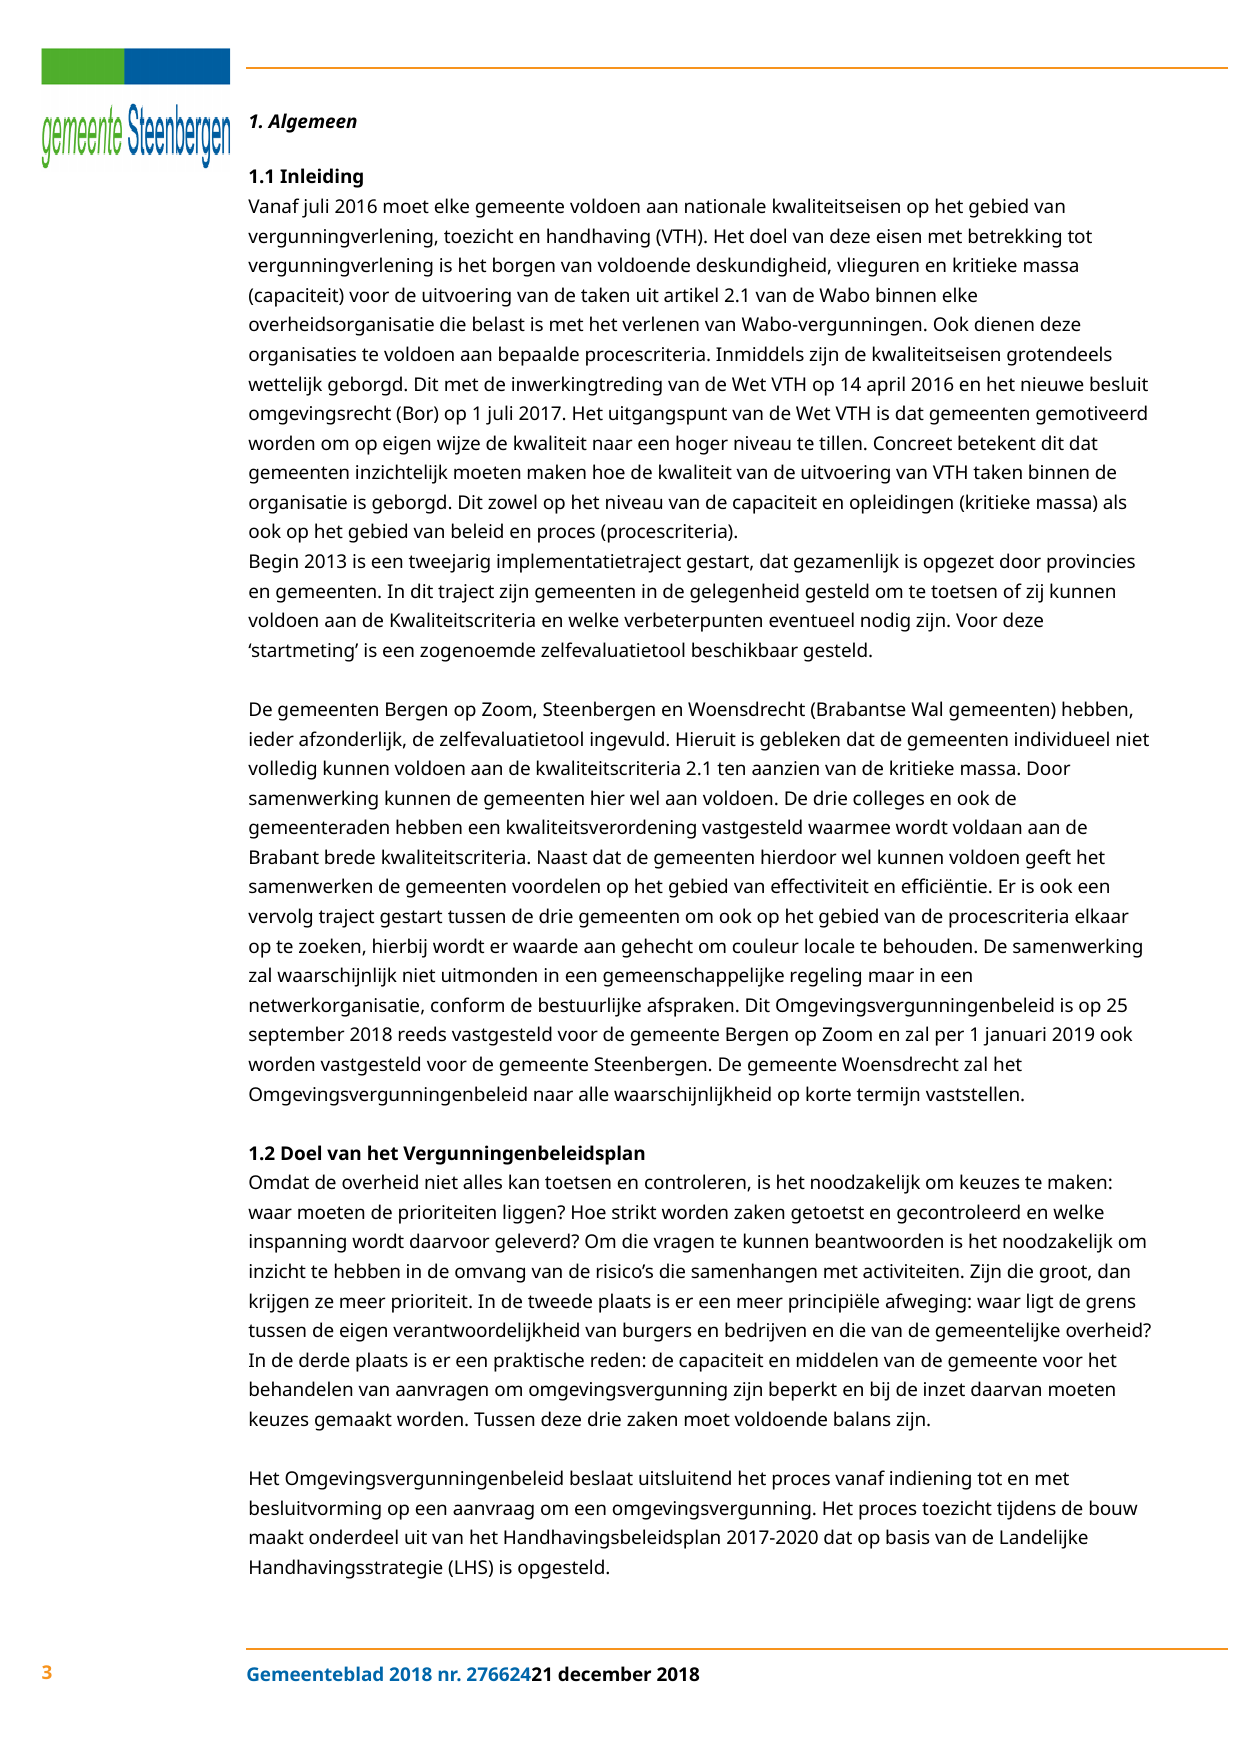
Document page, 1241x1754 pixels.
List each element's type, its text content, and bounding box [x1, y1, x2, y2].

text Omdat de overheid niet alles kan toetsen en controleren, is het noodzakelijk om keuzes te maken: waar moeten de prioriteiten liggen? Hoe strikt worden zaken getoetst en gecontroleerd en welke inspanning wordt daarvoor geleverd? Om die vragen te kunnen beantwoorden is het noodzakelijk om inzicht te hebben in de omvang van de risico’s die samenhangen met activiteiten. Zijn die groot, dan krijgen ze meer prioriteit. In de tweede plaats is er een meer principiële afweging: waar ligt de grens tussen de eigen verantwoordelijkheid van burgers en bedrijven en die van de gemeentelijke overheid? In de derde plaats is er een praktische reden: de capaciteit en middelen van de gemeente voor het behandelen van aanvragen om omgevingsvergunning zijn beperkt en bij de inzet daarvan moeten keuzes gemaakt worden. Tussen deze drie zaken moet voldoende balans zijn. [248, 1169, 1152, 1432]
text De gemeenten Bergen op Zoom, Steenbergen en Woensdrecht (Brabantse Wal gemeenten) hebben, ieder afzonderlijk, de zelfevaluatietool ingevuld. Hieruit is gebleken dat de gemeenten individueel niet volledig kunnen voldoen aan de kwaliteitscriteria 2.1 ten aanzien van de kritieke massa. Door samenwerking kunnen de gemeenten hier wel aan voldoen. De drie colleges en ook de gemeenteraden hebben een kwaliteitsverordening vastgesteld waarmee wordt voldaan aan de Brabant brede kwaliteitscriteria. Naast dat de gemeenten hierdoor wel kunnen voldoen geeft het samenwerken de gemeenten voordelen op het gebied van effectiviteit en efficiëntie. Er is ook een vervolg traject gestart tussen de drie gemeenten om ook op het gebied van de procescriteria elkaar op te zoeken, hierbij wordt er waarde aan gehecht om couleur locale te behouden. De samenwerking zal waarschijnlijk niet uitmonden in een gemeenschappelijke regeling maar in een netwerkorganisatie, conform de bestuurlijke afspraken. Dit Omgevingsvergunningenbeleid is op 25 september 2018 reeds vastgesteld voor de gemeente Bergen op Zoom en zal per 1 januari 2019 ook worden vastgesteld voor de gemeente Steenbergen. De gemeente Woensdrecht zal het Omgevingsvergunningenbeleid naar alle waarschijnlijkheid op korte termijn vaststellen. [248, 696, 1152, 1107]
text 1.1 Inleiding [248, 164, 1152, 189]
picture [41, 47, 231, 172]
text Het Omgevingsvergunningenbeleid beslaat uitsluitend het proces vanaf indiening tot en met besluitvorming op een aanvraag om een omgevingsvergunning. Het proces toezicht tijdens de bouw maakt onderdeel uit van het Handhavingsbeleidsplan 2017-2020 dat op basis van de Landelijke Handhavingsstrategie (LHS) is opgesteld. [248, 1465, 1152, 1580]
text Begin 2013 is een tweejarig implementatietraject gestart, dat gezamenlijk is opgezet door provincies en gemeenten. In dit traject zijn gemeenten in de gelegenheid gesteld om te toetsen of zij kunnen voldoen aan de Kwaliteitscriteria en welke verbeterpunten eventueel nodig zijn. Voor deze ‘startmeting’ is een zogenoemde zelfevaluatietool beschikbaar gesteld. [248, 548, 1152, 663]
text 1.2 Doel van het Vergunningenbeleidsplan [248, 1140, 1152, 1166]
text 1. Algemeen [248, 108, 1152, 134]
text Vanaf juli 2016 moet elke gemeente voldoen aan nationale kwaliteitseisen op het gebied van vergunningverlening, toezicht en handhaving (VTH). Het doel van deze eisen met betrekking tot vergunningverlening is het borgen van voldoende deskundigheid, vlieguren en kritieke massa (capaciteit) voor de uitvoering van de taken uit artikel 2.1 van de Wabo binnen elke overheidsorganisatie die belast is met het verlenen van Wabo-vergunningen. Ook dienen deze organisaties te voldoen aan bepaalde procescriteria. Inmiddels zijn de kwaliteitseisen grotendeels wettelijk geborgd. Dit met de inwerkingtreding van de Wet VTH op 14 april 2016 en het nieuwe besluit omgevingsrecht (Bor) op 1 juli 2017. Het uitgangspunt van de Wet VTH is dat gemeenten gemotiveerd worden om op eigen wijze de kwaliteit naar een hoger niveau te tillen. Concreet betekent dit dat gemeenten inzichtelijk moeten maken hoe de kwaliteit van de uitvoering van VTH taken binnen de organisatie is geborgd. Dit zowel op het niveau van de capaciteit en opleidingen (kritieke massa) als ook op het gebied van beleid en proces (procescriteria). [248, 193, 1152, 544]
